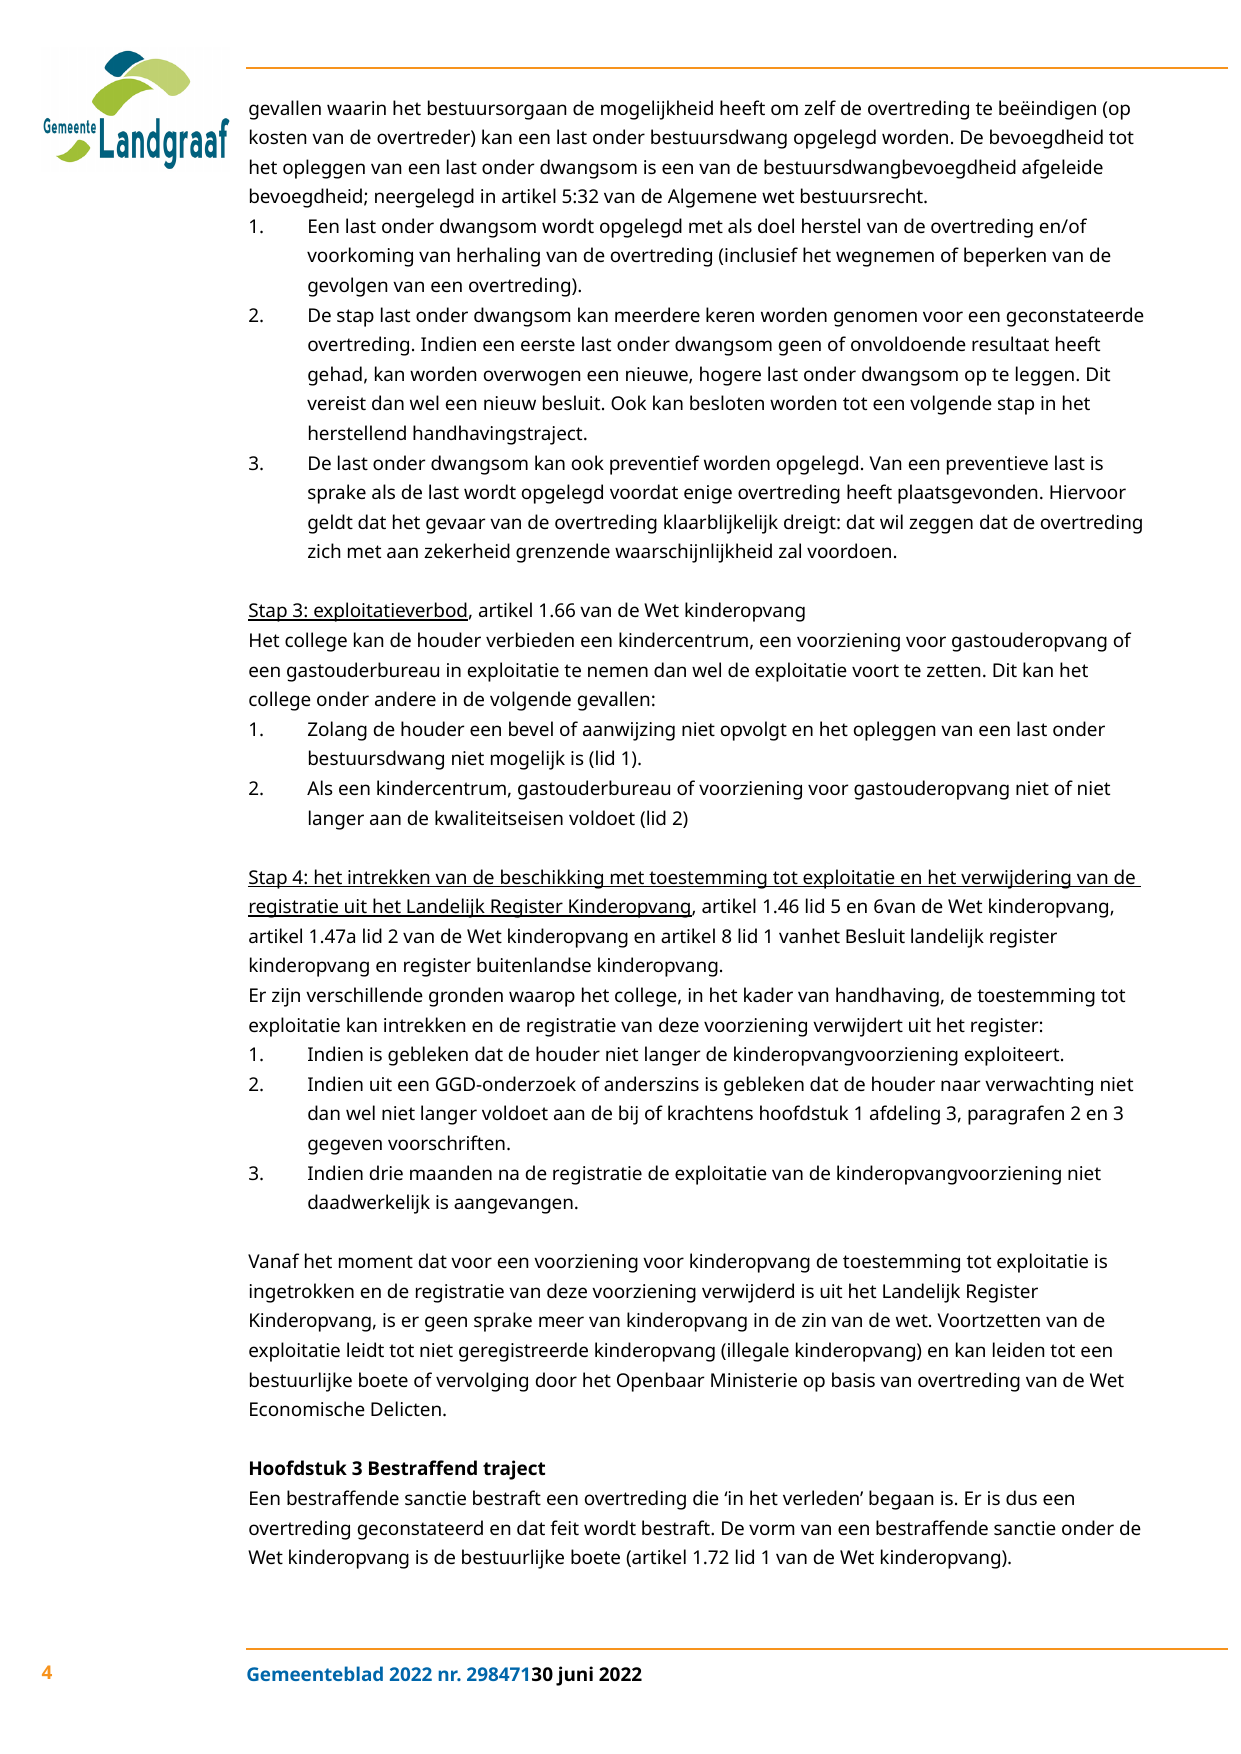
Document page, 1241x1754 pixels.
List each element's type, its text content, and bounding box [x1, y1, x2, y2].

list Een last onder dwangsom wordt opgelegd met als doel herstel van de overtreding en/of voorkoming van herhaling van de overtreding (inclusief het wegnemen of beperken van de gevolgen van een overtreding). [248, 213, 1152, 298]
text Het college kan de houder verbieden een kindercentrum, een voorziening voor gastouderopvang of een gastouderbureau in exploitatie te nemen dan wel de exploitatie voort te zetten. Dit kan het college onder andere in de volgende gevallen: [248, 627, 1152, 712]
picture [41, 47, 231, 172]
list De stap last onder dwangsom kan meerdere keren worden genomen voor een geconstateerde overtreding. Indien een eerste last onder dwangsom geen of onvoldoende resultaat heeft gehad, kan worden overwogen een nieuwe, hogere last onder dwangsom op te leggen. Dit vereist dan wel een nieuw besluit. Ook kan besloten worden tot een volgende stap in het herstellend handhavingstraject. [248, 302, 1152, 446]
list De last onder dwangsom kan ook preventief worden opgelegd. Van een preventieve last is sprake als de last wordt opgelegd voordat enige overtreding heeft plaatsgevonden. Hiervoor geldt dat het gevaar van de overtreding klaarblijkelijk dreigt: dat wil zeggen dat de overtreding zich met aan zekerheid grenzende waarschijnlijkheid zal voordoen. [248, 450, 1152, 564]
list Als een kindercentrum, gastouderbureau of voorziening voor gastouderopvang niet of niet langer aan de kwaliteitseisen voldoet (lid 2) [248, 775, 1152, 831]
text Stap 4: het intrekken van de beschikking met toestemming tot exploitatie en het verwijdering van de registratie uit het Landelijk Register Kinderopvang, artikel 1.46 lid 5 en 6van de Wet kinderopvang, artikel 1.47a lid 2 van de Wet kinderopvang en artikel 8 lid 1 vanhet Besluit landelijk register kinderopvang en register buitenlandse kinderopvang. [248, 864, 1152, 978]
list Zolang de houder een bevel of aanwijzing niet opvolgt en het opleggen van een last onder bestuursdwang niet mogelijk is (lid 1). [248, 716, 1152, 771]
text Een bestraffende sanctie bestraft een overtreding die ‘in het verleden’ begaan is. Er is dus een overtreding geconstateerd en dat feit wordt bestraft. De vorm van een bestraffende sanctie onder de Wet kinderopvang is de bestuurlijke boete (artikel 1.72 lid 1 van de Wet kinderopvang). [248, 1485, 1152, 1570]
text Er zijn verschillende gronden waarop het college, in het kader van handhaving, de toestemming tot exploitatie kan intrekken en de registratie van deze voorziening verwijdert uit het register: [248, 982, 1152, 1038]
list Indien is gebleken dat de houder niet langer de kinderopvangvoorziening exploiteert. [248, 1041, 1152, 1067]
text gevallen waarin het bestuursorgaan de mogelijkheid heeft om zelf de overtreding te beëindigen (op kosten van de overtreder) kan een last onder bestuursdwang opgelegd worden. De bevoegdheid tot het opleggen van een last onder dwangsom is een van de bestuursdwangbevoegdheid afgeleide bevoegdheid; neergelegd in artikel 5:32 van de Algemene wet bestuursrecht. [248, 95, 1152, 209]
text Stap 3: exploitatieverbod, artikel 1.66 van de Wet kinderopvang [248, 598, 1152, 623]
list Indien drie maanden na de registratie de exploitatie van de kinderopvangvoorziening niet daadwerkelijk is aangevangen. [248, 1160, 1152, 1215]
text Vanaf het moment dat voor een voorziening voor kinderopvang de toestemming tot exploitatie is ingetrokken en de registratie van deze voorziening verwijderd is uit het Landelijk Register Kinderopvang, is er geen sprake meer van kinderopvang in de zin van de wet. Voortzetten van de exploitatie leidt tot niet geregistreerde kinderopvang (illegale kinderopvang) en kan leiden tot een bestuurlijke boete of vervolging door het Openbaar Ministerie op basis van overtreding van de Wet Economische Delicten. [248, 1248, 1152, 1422]
text Hoofdstuk 3 Bestraffend traject [248, 1456, 1152, 1481]
list Indien uit een GGD-onderzoek of anderszins is gebleken dat de houder naar verwachting niet dan wel niet langer voldoet aan de bij of krachtens hoofdstuk 1 afdeling 3, paragrafen 2 en 3 gegeven voorschriften. [248, 1071, 1152, 1156]
